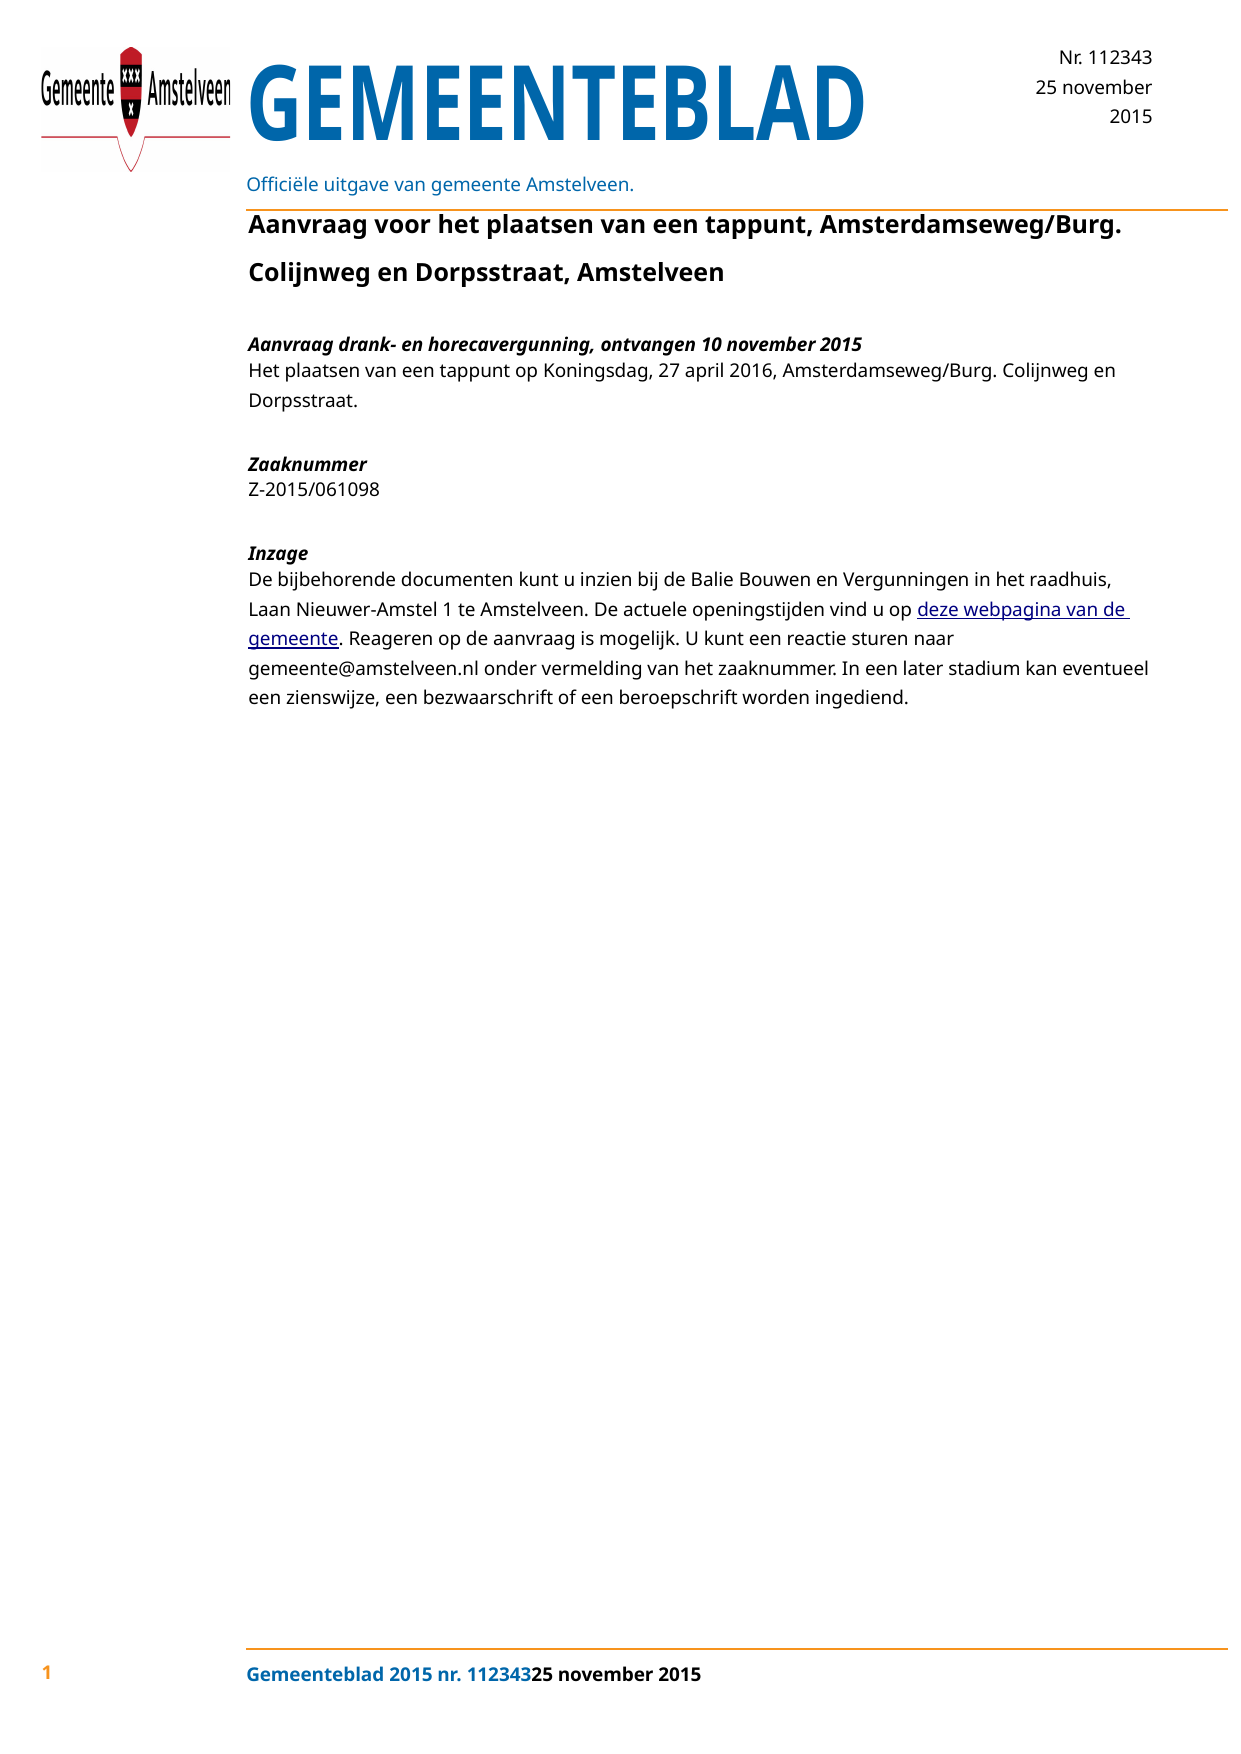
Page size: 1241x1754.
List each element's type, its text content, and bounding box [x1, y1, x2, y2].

text Aanvraag voor het plaatsen van een tappunt, Amsterdamseweg/Burg. Colijnweg en Dorpsstraat, Amstelveen [248, 211, 1152, 288]
picture [41, 47, 231, 172]
text Aanvraag drank- en horecavergunning, ontvangen 10 november 2015 [248, 331, 1152, 357]
text Het plaatsen van een tappunt op Koningsdag, 27 april 2016, Amsterdamseweg/Burg. Colijnweg en Dorpsstraat. [248, 357, 1152, 412]
text Z-2015/061098 [248, 476, 1152, 502]
text Inzage [248, 540, 1152, 566]
text Zaaknummer [248, 451, 1152, 476]
text De bijbehorende documenten kunt u inzien bij de Balie Bouwen en Vergunningen in het raadhuis, Laan Nieuwer-Amstel 1 te Amstelveen. De actuele openingstijden vind u op deze webpagina van de gemeente. Reageren op de aanvraag is mogelijk. U kunt een reactie sturen naar gemeente@amstelveen.nl onder vermelding van het zaaknummer. In een later stadium kan eventueel een zienswijze, een bezwaarschrift of een beroepschrift worden ingediend. [248, 566, 1152, 710]
